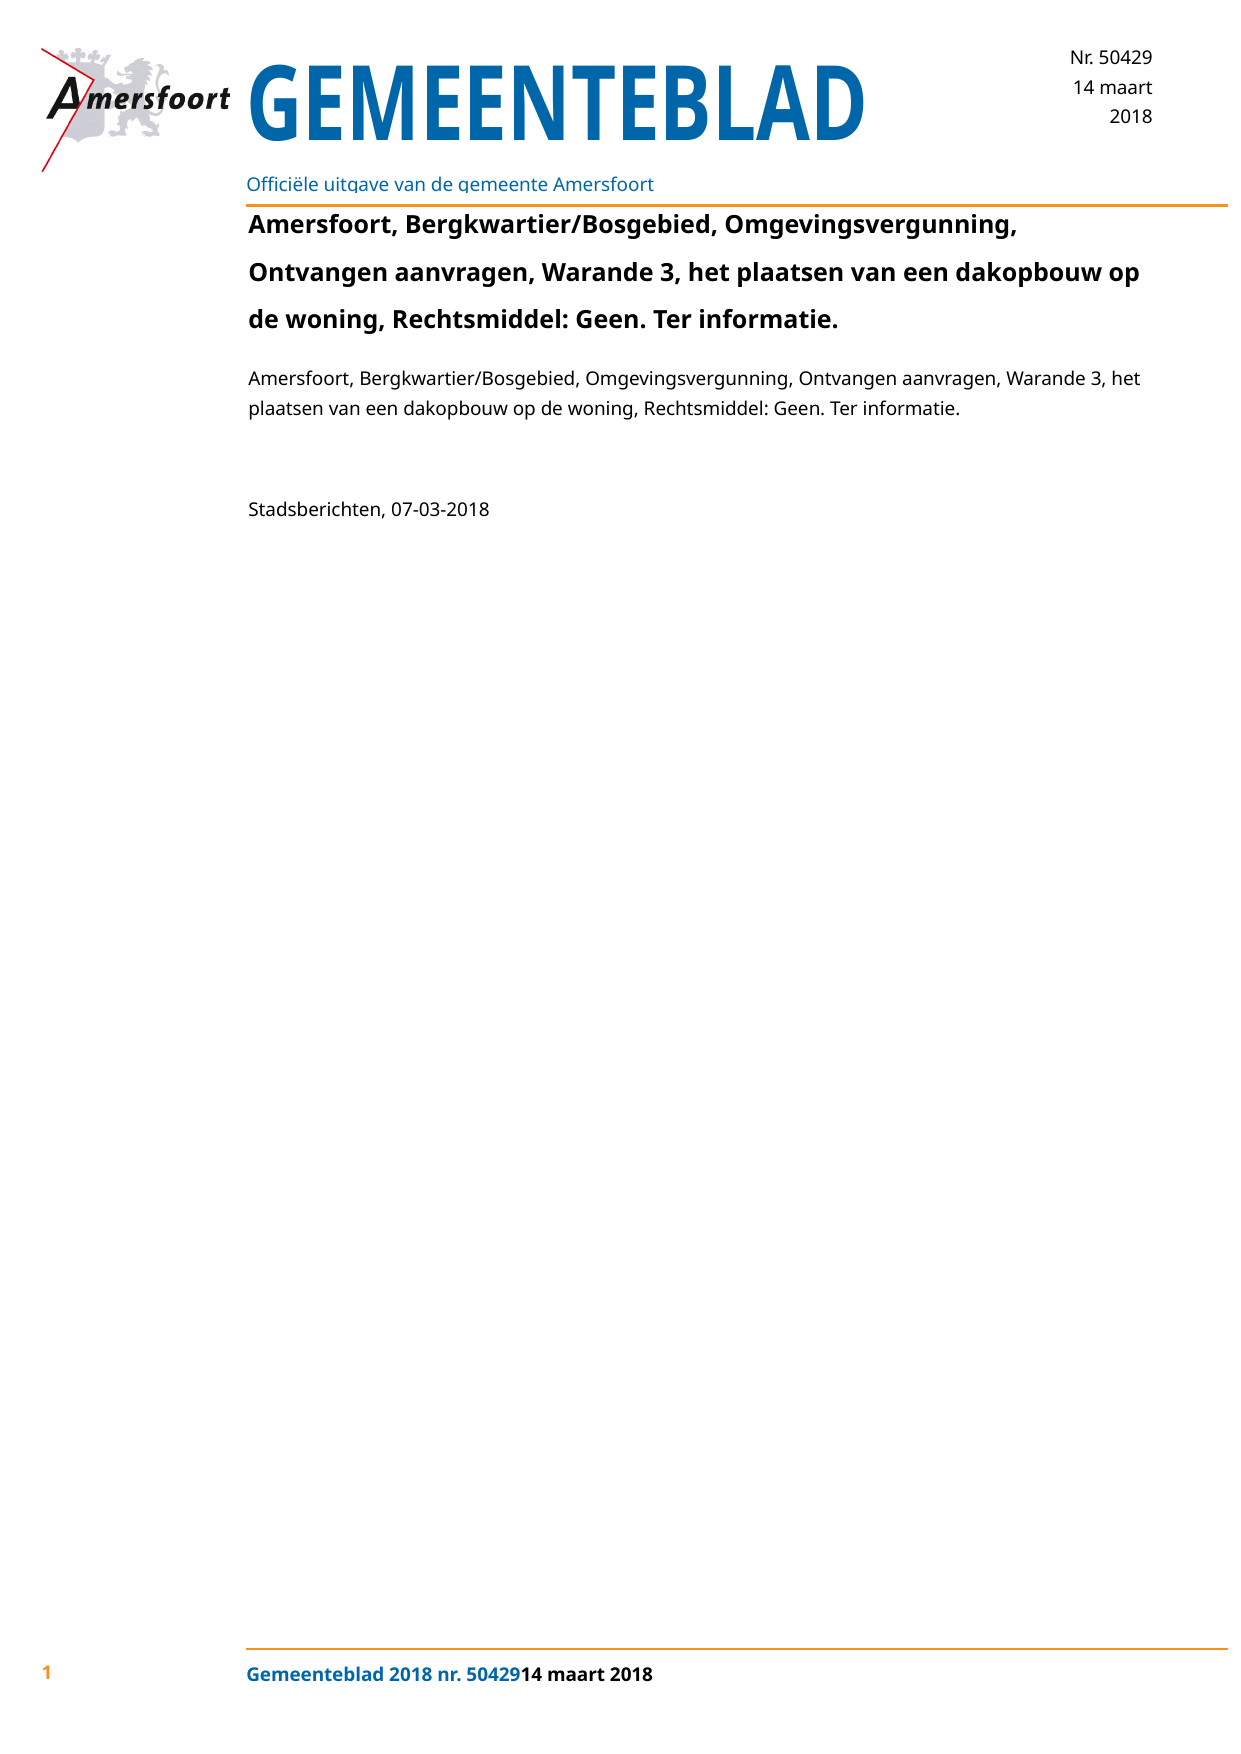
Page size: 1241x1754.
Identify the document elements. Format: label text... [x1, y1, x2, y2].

picture [41, 47, 231, 172]
text Amersfoort, Bergkwartier/Bosgebied, Omgevingsvergunning, Ontvangen aanvragen, Warande 3, het plaatsen van een dakopbouw op de woning, Rechtsmiddel: Geen. Ter informatie. [248, 207, 1152, 336]
text Amersfoort, Bergkwartier/Bosgebied, Omgevingsvergunning, Ontvangen aanvragen, Warande 3, het plaatsen van een dakopbouw op de woning, Rechtsmiddel: Geen. Ter informatie. [248, 366, 1152, 421]
text Stadsberichten, 07-03-2018 [248, 496, 1152, 522]
